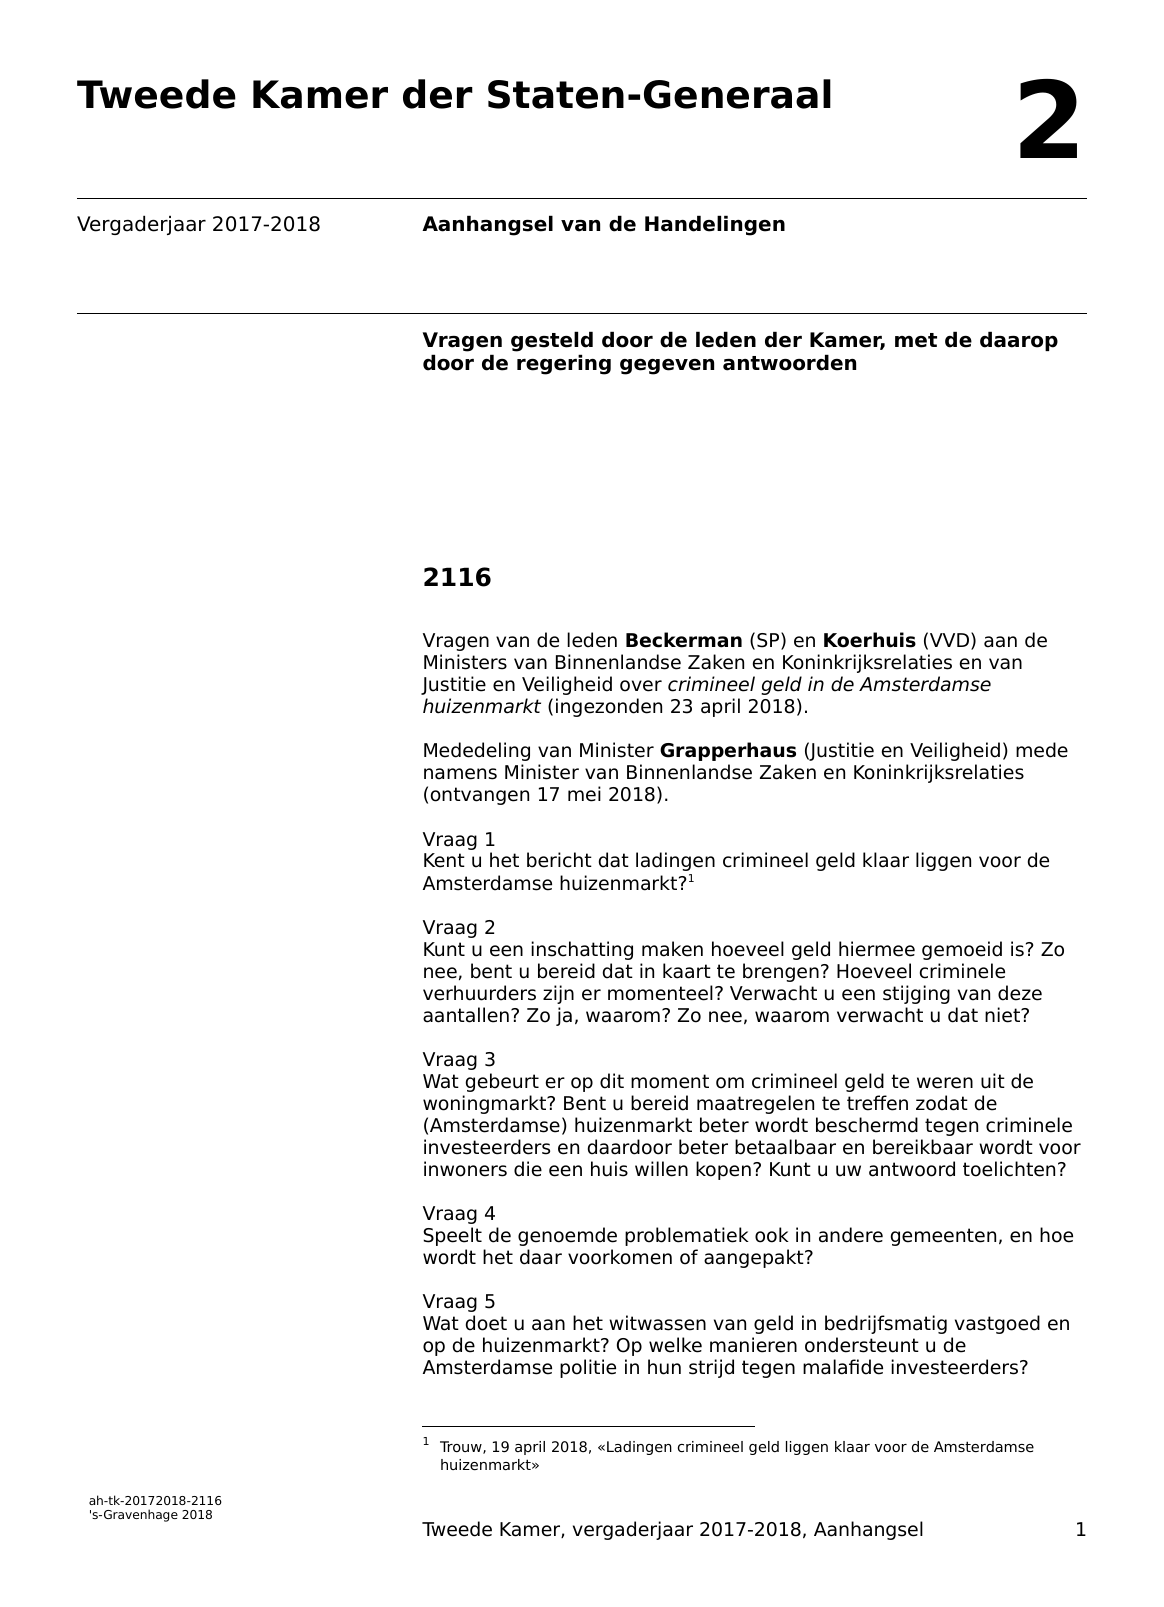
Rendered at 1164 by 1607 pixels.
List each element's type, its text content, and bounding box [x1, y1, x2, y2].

text Mededeling van Minister Grapperhaus (Justitie en Veiligheid) mede namens Minister van Binnenlandse Zaken en Koninkrijksrelaties (ontvangen 17 mei 2018). [422, 740, 1087, 806]
table_cell Vergaderjaar 2017-2018 [77, 199, 422, 313]
table_header 2 [886, 59, 1087, 198]
text Vraag 2 [422, 917, 1087, 938]
text Speelt de genoemde problematiek ook in andere gemeenten, en hoe wordt het daar voorkomen of aangepakt? [422, 1225, 1087, 1269]
text Kent u het bericht dat ladingen crimineel geld klaar liggen voor de Amsterdamse huizenmarkt? [422, 850, 1087, 894]
text ah-tk-20172018-2116 [88, 1494, 323, 1508]
text Trouw, 19 april 2018, «Ladingen crimineel geld liggen klaar voor de Amsterdamse huizenmarkt» [422, 1435, 1087, 1474]
table_header Tweede Kamer der Staten-Generaal [77, 59, 886, 198]
text 2116 [422, 563, 1087, 592]
table_cell Aanhangsel van de Handelingen [422, 199, 1087, 313]
text Vraag 3 [422, 1049, 1087, 1071]
text Vraag 1 [422, 828, 1087, 850]
text Wat doet u aan het witwassen van geld in bedrijfsmatig vastgoed en op de huizenmarkt? Op welke manieren ondersteunt u de Amsterdamse politie in hun strijd tegen malafide investeerders? [422, 1313, 1087, 1379]
text 's-Gravenhage 2018 [88, 1508, 323, 1522]
table_cell [77, 314, 422, 375]
text Wat gebeurt er op dit moment om crimineel geld te weren uit de woningmarkt? Bent u bereid maatregelen te treffen zodat de (Amsterdamse) huizenmarkt beter wordt beschermd tegen criminele investeerders en daardoor beter betaalbaar en bereikbaar wordt voor inwoners die een huis willen kopen? Kunt u uw antwoord toelichten? [422, 1071, 1087, 1181]
text Kunt u een inschatting maken hoeveel geld hiermee gemoeid is? Zo nee, bent u bereid dat in kaart te brengen? Hoeveel criminele verhuurders zijn er momenteel? Verwacht u een stijging van deze aantallen? Zo ja, waarom? Zo nee, waarom verwacht u dat niet? [422, 938, 1087, 1026]
text Vraag 5 [422, 1291, 1087, 1313]
text Vragen van de leden Beckerman (SP) en Koerhuis (VVD) aan de Ministers van Binnenlandse Zaken en Koninkrijksrelaties en van Justitie en Veiligheid over crimineel geld in de Amsterdamse huizenmarkt (ingezonden 23 april 2018). [422, 630, 1087, 718]
text Vraag 4 [422, 1203, 1087, 1225]
table_cell Vragen gesteld door de leden der Kamer, met de daarop door de regering gegeven antwoorden [422, 314, 1087, 375]
